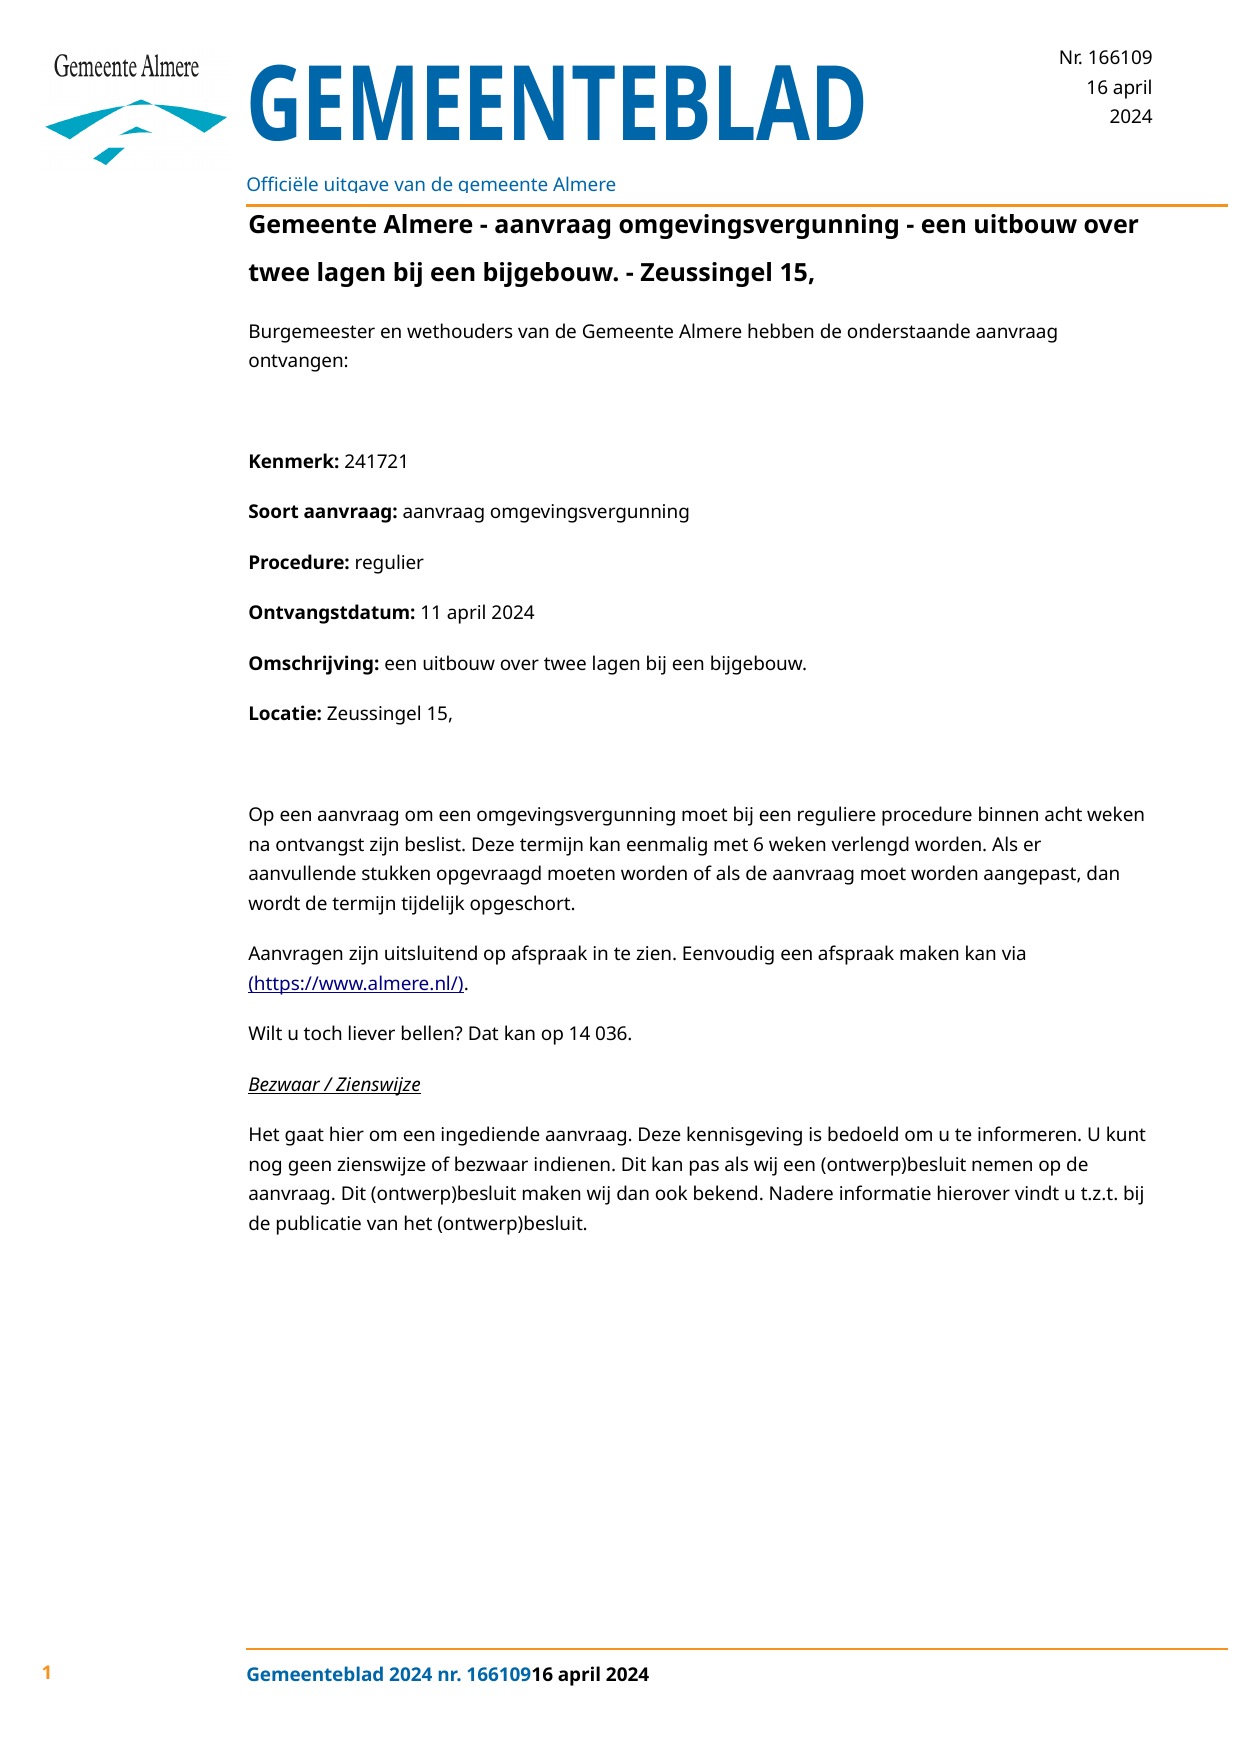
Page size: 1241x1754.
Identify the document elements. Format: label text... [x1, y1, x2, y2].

text Omschrijving: een uitbouw over twee lagen bij een bijgebouw. [248, 650, 1152, 676]
text Gemeente Almere - aanvraag omgevingsvergunning - een uitbouw over twee lagen bij een bijgebouw. - Zeussingel 15, [248, 207, 1152, 288]
text Op een aanvraag om een omgevingsvergunning moet bij een reguliere procedure binnen acht weken na ontvangst zijn beslist. Deze termijn kan eenmalig met 6 weken verlengd worden. Als er aanvullende stukken opgevraagd moeten worden of als de aanvraag moet worden aangepast, dan wordt de termijn tijdelijk opgeschort. [248, 801, 1152, 916]
text Bezwaar / Zienswijze [248, 1071, 1152, 1097]
text Burgemeester en wethouders van de Gemeente Almere hebben de onderstaande aanvraag ontvangen: [248, 318, 1152, 373]
text Het gaat hier om een ingediende aanvraag. Deze kennisgeving is bedoeld om u te informeren. U kunt nog geen zienswijze of bezwaar indienen. Dit kan pas als wij een (ontwerp)besluit nemen op de aanvraag. Dit (ontwerp)besluit maken wij dan ook bekend. Nadere informatie hierover vindt u t.z.t. bij de publicatie van het (ontwerp)besluit. [248, 1121, 1152, 1236]
text Locatie: Zeussingel 15, [248, 700, 1152, 726]
picture [41, 47, 231, 172]
text Soort aanvraag: aanvraag omgevingsvergunning [248, 499, 1152, 524]
text Aanvragen zijn uitsluitend op afspraak in te zien. Eenvoudig een afspraak maken kan via (https://www.almere.nl/). [248, 940, 1152, 996]
text Procedure: regulier [248, 549, 1152, 575]
text Kenmerk: 241721 [248, 448, 1152, 474]
text Wilt u toch liever bellen? Dat kan op 14 036. [248, 1020, 1152, 1046]
text Ontvangstdatum: 11 april 2024 [248, 599, 1152, 625]
